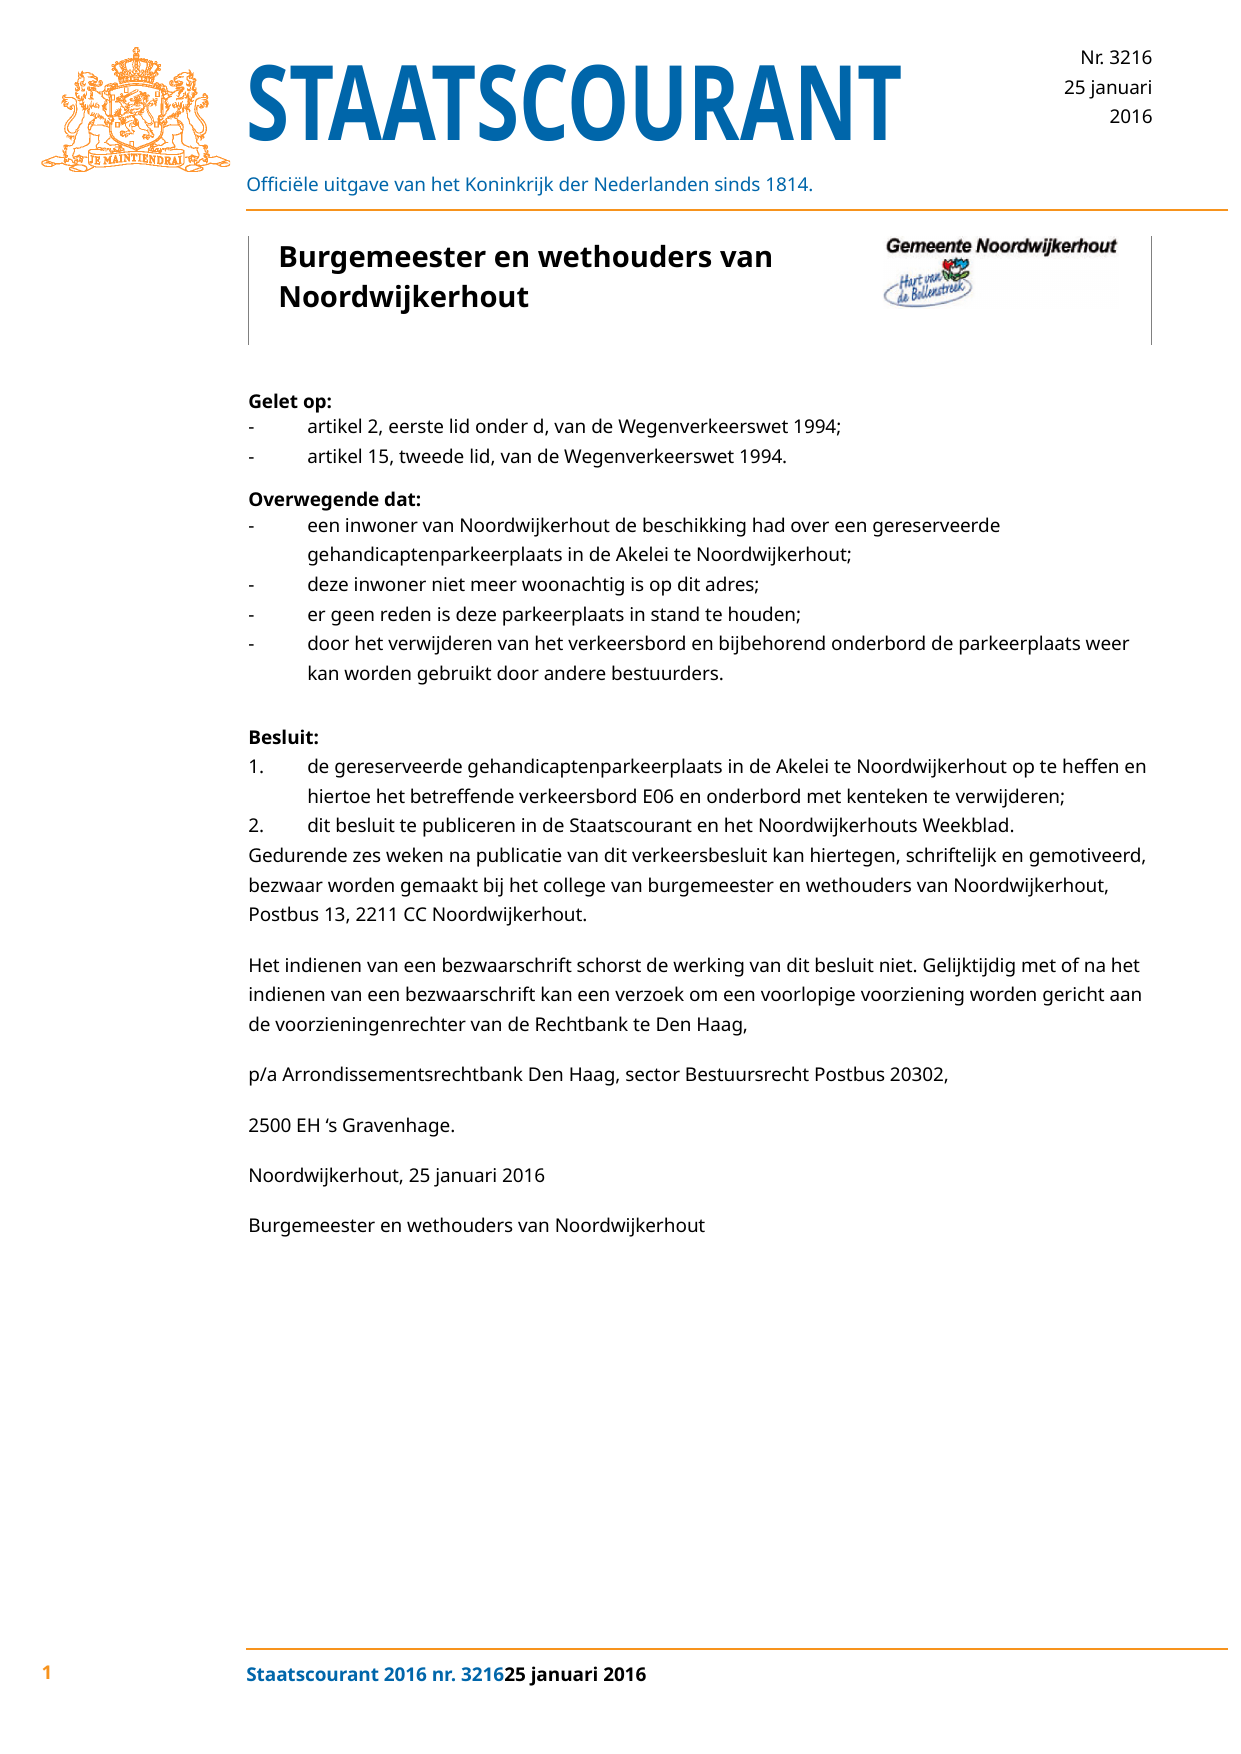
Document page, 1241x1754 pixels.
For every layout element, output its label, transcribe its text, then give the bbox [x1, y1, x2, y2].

text 2500 EH ‘s Gravenhage. [248, 1112, 1152, 1137]
list door het verwijderen van het verkeersbord en bijbehorend onderbord de parkeerplaats weer kan worden gebruikt door andere bestuurders. [248, 630, 1152, 686]
text p/a Arrondissementsrechtbank Den Haag, sector Bestuursrecht Postbus 20302, [248, 1061, 1152, 1087]
text Gelet op: [248, 388, 1152, 413]
text Het indienen van een bezwaarschrift schorst de werking van dit besluit niet. Gelijktijdig met of na het indienen van een bezwaarschrift kan een verzoek om een voorlopige voorziening worden gericht aan de voorzieningenrechter van de Rechtbank te Den Haag, [248, 952, 1152, 1037]
list dit besluit te publiceren in de Staatscourant en het Noordwijkerhouts Weekblad. [248, 813, 1152, 838]
list artikel 15, tweede lid, van de Wegenverkeerswet 1994. [248, 443, 1152, 469]
text Burgemeester en wethouders van Noordwijkerhout [248, 1213, 1152, 1238]
picture [41, 47, 231, 172]
table_header Burgemeester en wethouders van Noordwijkerhout [249, 236, 850, 345]
table_header [850, 236, 1151, 345]
picture [882, 236, 1119, 309]
text Noordwijkerhout, 25 januari 2016 [248, 1162, 1152, 1188]
text Overwegende dat: [248, 486, 1152, 512]
list er geen reden is deze parkeerplaats in stand te houden; [248, 601, 1152, 626]
list deze inwoner niet meer woonachtig is op dit adres; [248, 571, 1152, 597]
list een inwoner van Noordwijkerhout de beschikking had over een gereserveerde gehandicaptenparkeerplaats in de Akelei te Noordwijkerhout; [248, 512, 1152, 567]
list artikel 2, eerste lid onder d, van de Wegenverkeerswet 1994; [248, 413, 1152, 439]
list de gereserveerde gehandicaptenparkeerplaats in de Akelei te Noordwijkerhout op te heffen en hiertoe het betreffende verkeersbord E06 en onderbord met kenteken te verwijderen; [248, 753, 1152, 809]
text Besluit: [248, 724, 1152, 749]
text Gedurende zes weken na publicatie van dit verkeersbesluit kan hiertegen, schriftelijk en gemotiveerd, bezwaar worden gemaakt bij het college van burgemeester en wethouders van Noordwijkerhout, Postbus 13, 2211 CC Noordwijkerhout. [248, 842, 1152, 927]
